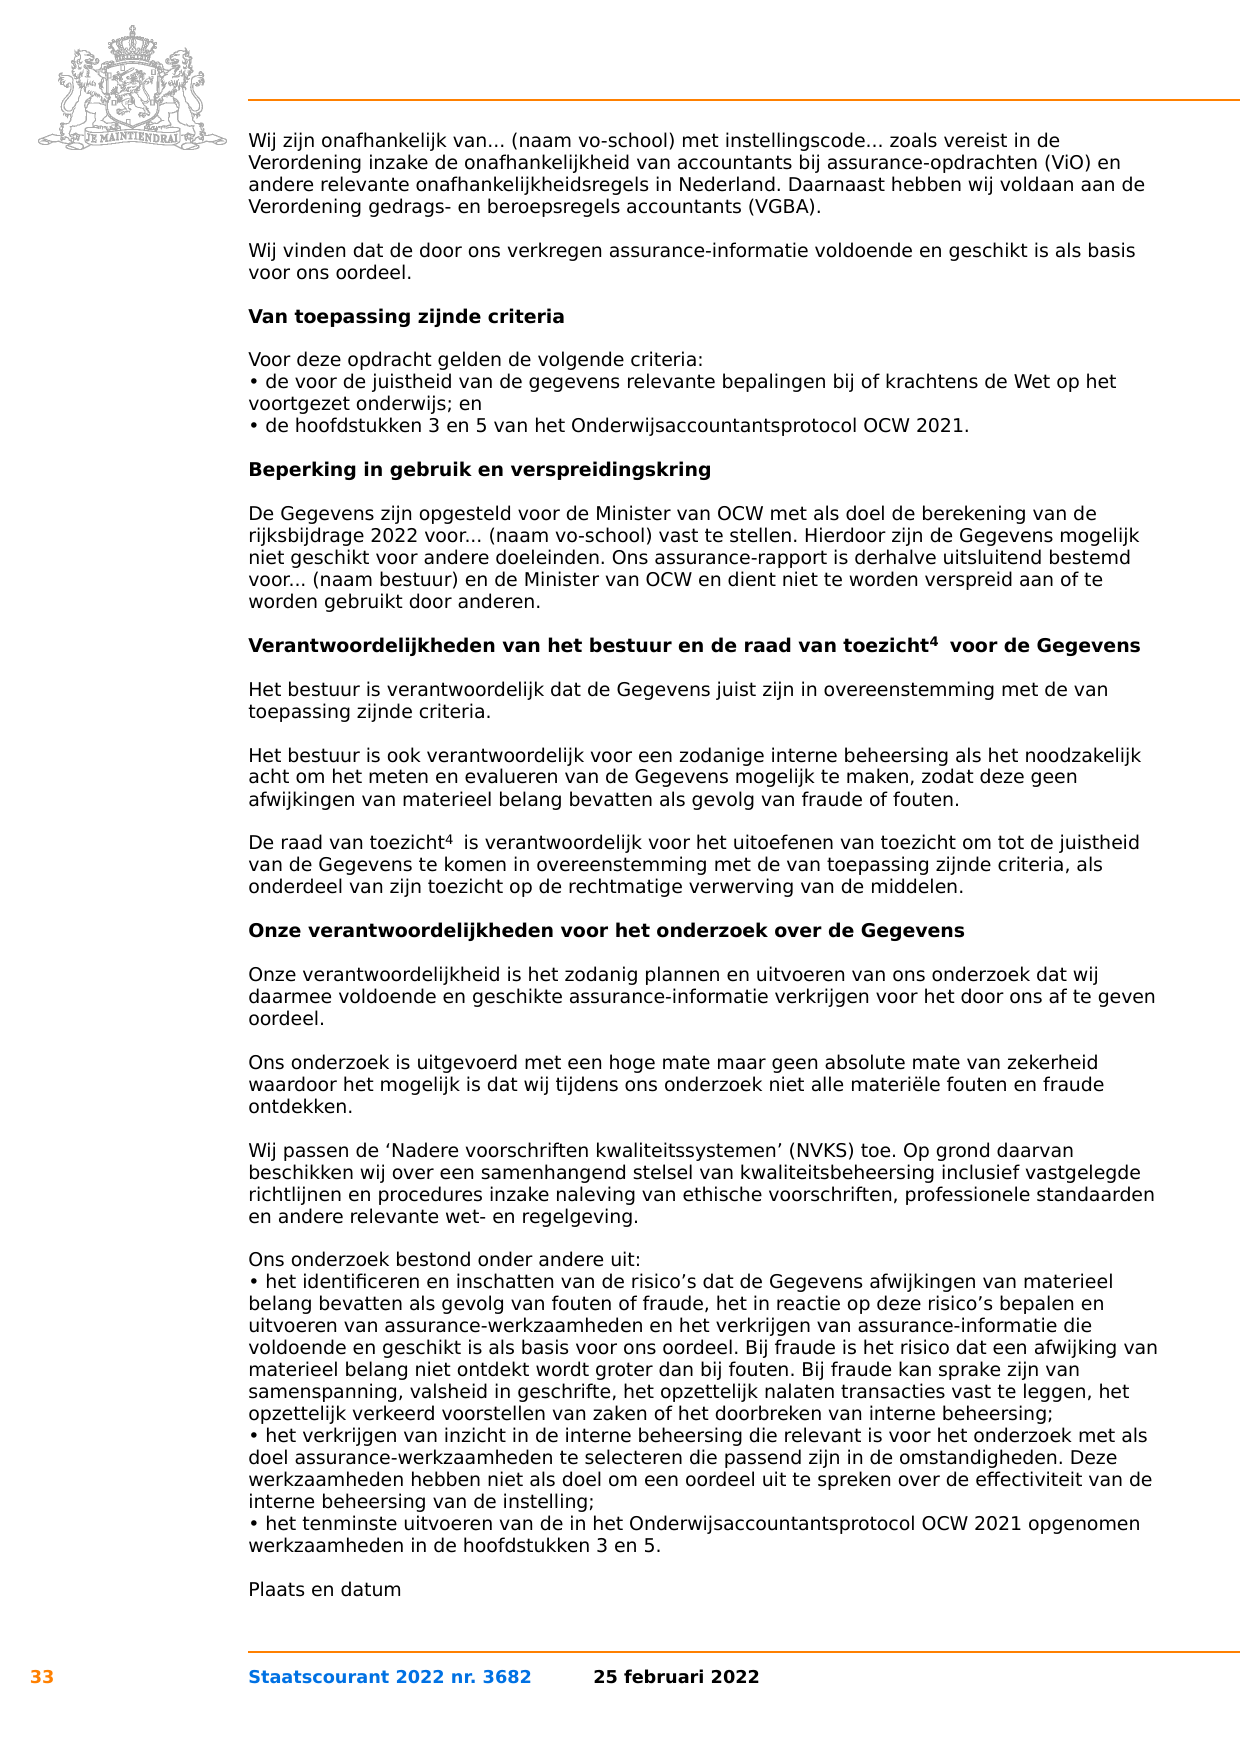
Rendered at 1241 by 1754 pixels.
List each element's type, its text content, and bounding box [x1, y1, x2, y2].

picture [38, 25, 227, 150]
text • de hoofdstukken 3 en 5 van het Onderwijsaccountantsprotocol OCW 2021. [248, 415, 1163, 437]
subtitle Verantwoordelijkheden van het bestuur en de raad van toezicht4 voor de Gegevens [248, 635, 1163, 657]
text Wij zijn onafhankelijk van... (naam vo-school) met instellingscode... zoals vereist in de Verordening inzake de onafhankelijkheid van accountants bij assurance-opdrachten (ViO) en andere relevante onafhankelijkheidsregels in Nederland. Daarnaast hebben wij voldaan aan de Verordening gedrags- en beroepsregels accountants (VGBA). [248, 130, 1163, 218]
text Onze verantwoordelijkheid is het zodanig plannen en uitvoeren van ons onderzoek dat wij daarmee voldoende en geschikte assurance-informatie verkrijgen voor het door ons af te geven oordeel. [248, 964, 1163, 1030]
subtitle Beperking in gebruik en verspreidingskring [248, 459, 1163, 481]
text Plaats en datum [248, 1579, 1163, 1601]
text Voor deze opdracht gelden de volgende criteria: [248, 349, 1163, 371]
text De Gegevens zijn opgesteld voor de Minister van OCW met als doel de berekening van de rijksbijdrage 2022 voor... (naam vo-school) vast te stellen. Hierdoor zijn de Gegevens mogelijk niet geschikt voor andere doeleinden. Ons assurance-rapport is derhalve uitsluitend bestemd voor... (naam bestuur) en de Minister van OCW en dient niet te worden verspreid aan of te worden gebruikt door anderen. [248, 503, 1163, 613]
text De raad van toezicht4 is verantwoordelijk voor het uitoefenen van toezicht om tot de juistheid van de Gegevens te komen in overeenstemming met de van toepassing zijnde criteria, als onderdeel van zijn toezicht op de rechtmatige verwerving van de middelen. [248, 832, 1163, 898]
text Het bestuur is verantwoordelijk dat de Gegevens juist zijn in overeenstemming met de van toepassing zijnde criteria. [248, 679, 1163, 723]
subtitle Van toepassing zijnde criteria [248, 306, 1163, 327]
text Wij vinden dat de door ons verkregen assurance-informatie voldoende en geschikt is als basis voor ons oordeel. [248, 240, 1163, 284]
text • de voor de juistheid van de gegevens relevante bepalingen bij of krachtens de Wet op het voortgezet onderwijs; en [248, 371, 1163, 415]
subtitle Onze verantwoordelijkheden voor het onderzoek over de Gegevens [248, 920, 1163, 942]
text Ons onderzoek bestond onder andere uit: [248, 1249, 1163, 1271]
text • het tenminste uitvoeren van de in het Onderwijsaccountantsprotocol OCW 2021 opgenomen werkzaamheden in de hoofdstukken 3 en 5. [248, 1513, 1163, 1557]
text Ons onderzoek is uitgevoerd met een hoge mate maar geen absolute mate van zekerheid waardoor het mogelijk is dat wij tijdens ons onderzoek niet alle materiële fouten en fraude ontdekken. [248, 1052, 1163, 1118]
text Het bestuur is ook verantwoordelijk voor een zodanige interne beheersing als het noodzakelijk acht om het meten en evalueren van de Gegevens mogelijk te maken, zodat deze geen afwijkingen van materieel belang bevatten als gevolg van fraude of fouten. [248, 744, 1163, 810]
text Wij passen de ‘Nadere voorschriften kwaliteitssystemen’ (NVKS) toe. Op grond daarvan beschikken wij over een samenhangend stelsel van kwaliteitsbeheersing inclusief vastgelegde richtlijnen en procedures inzake naleving van ethische voorschriften, professionele standaarden en andere relevante wet- en regelgeving. [248, 1139, 1163, 1227]
text • het identificeren en inschatten van de risico’s dat de Gegevens afwijkingen van materieel belang bevatten als gevolg van fouten of fraude, het in reactie op deze risico’s bepalen en uitvoeren van assurance-werkzaamheden en het verkrijgen van assurance-informatie die voldoende en geschikt is als basis voor ons oordeel. Bij fraude is het risico dat een afwijking van materieel belang niet ontdekt wordt groter dan bij fouten. Bij fraude kan sprake zijn van samenspanning, valsheid in geschrifte, het opzettelijk nalaten transacties vast te leggen, het opzettelijk verkeerd voorstellen van zaken of het doorbreken van interne beheersing; [248, 1271, 1163, 1425]
text • het verkrijgen van inzicht in de interne beheersing die relevant is voor het onderzoek met als doel assurance-werkzaamheden te selecteren die passend zijn in de omstandigheden. Deze werkzaamheden hebben niet als doel om een oordeel uit te spreken over de effectiviteit van de interne beheersing van de instelling; [248, 1425, 1163, 1513]
